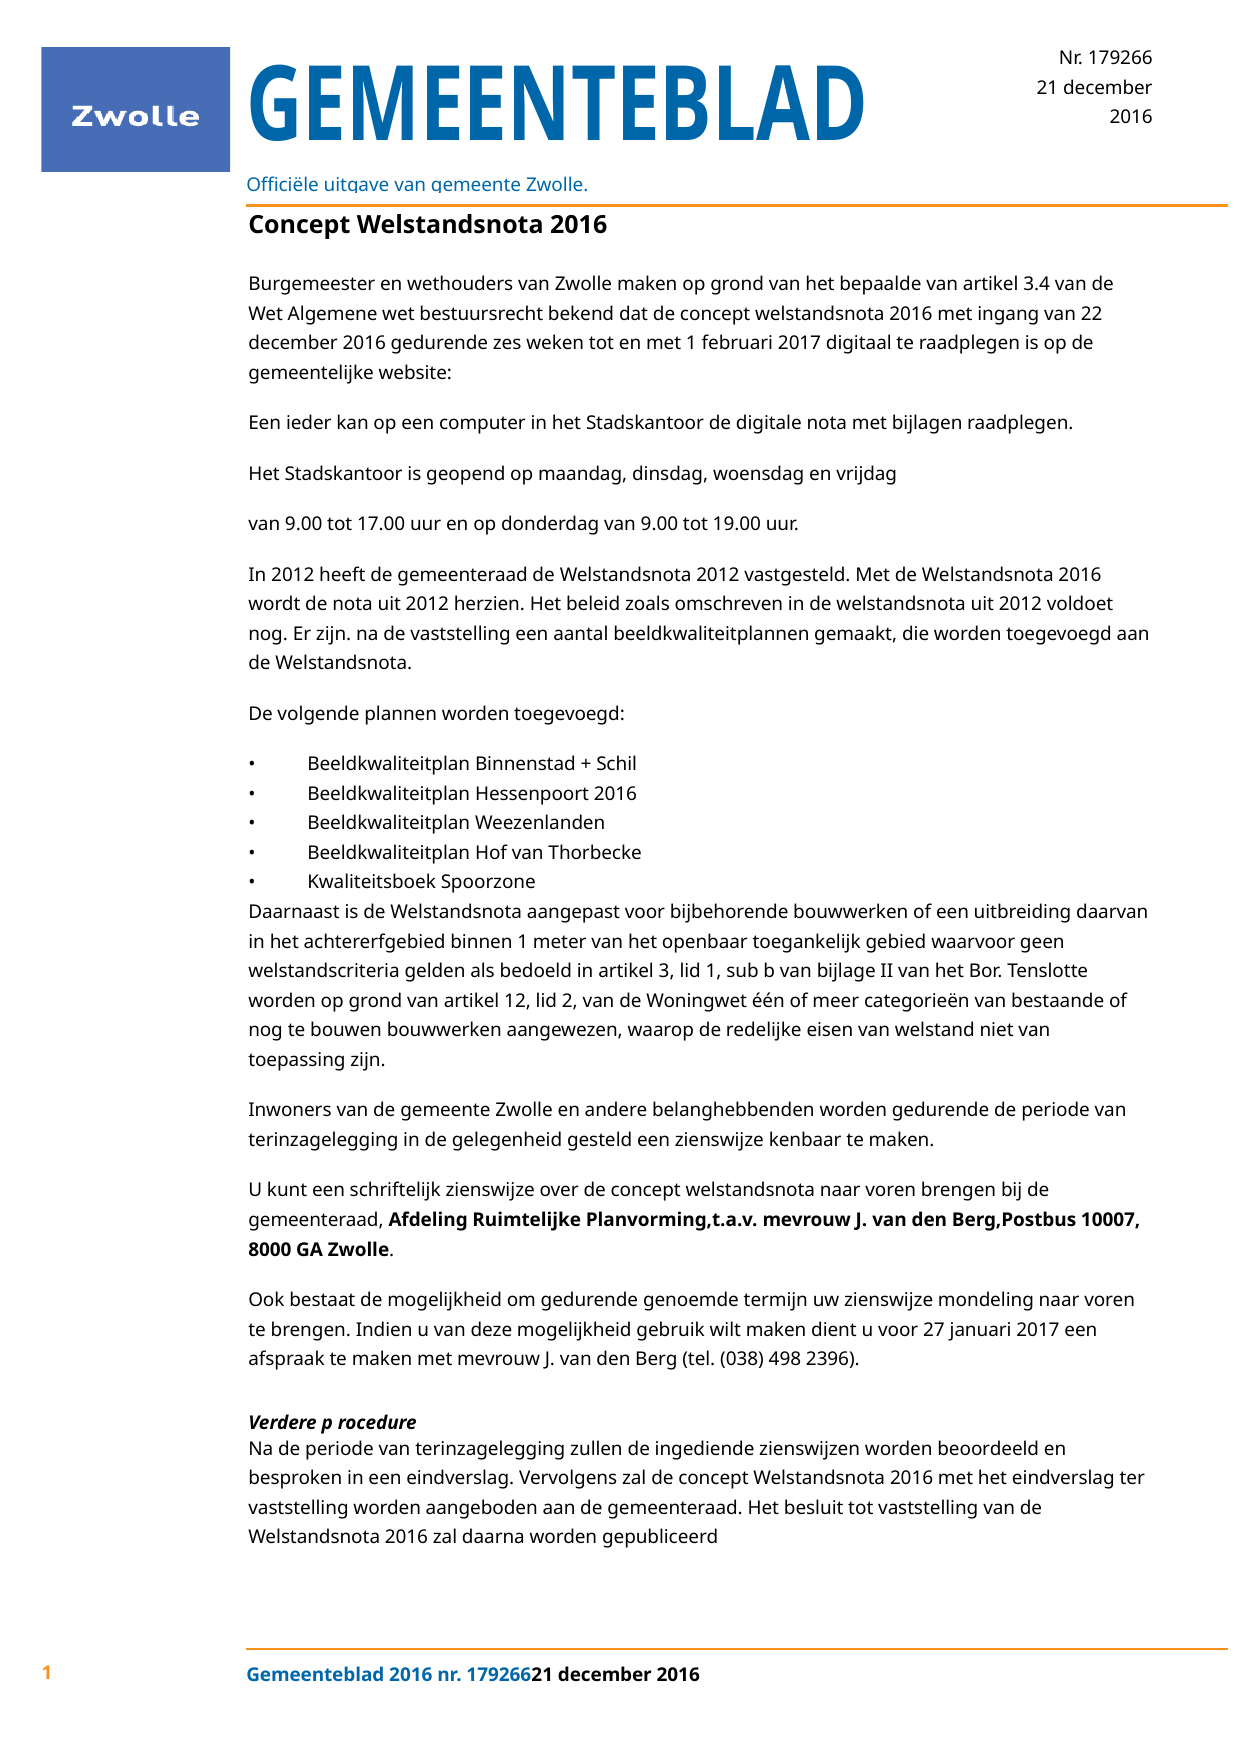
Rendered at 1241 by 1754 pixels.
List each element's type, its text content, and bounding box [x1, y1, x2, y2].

text Concept Welstandsnota 2016 [248, 207, 1152, 241]
text Burgemeester en wethouders van Zwolle maken op grond van het bepaalde van artikel 3.4 van de Wet Algemene wet bestuursrecht bekend dat de concept welstandsnota 2016 met ingang van 22 december 2016 gedurende zes weken tot en met 1 februari 2017 digitaal te raadplegen is op de gemeentelijke website: [248, 270, 1152, 385]
list Beeldkwaliteitplan Weezenlanden [248, 809, 1152, 835]
list Kwaliteitsboek Spoorzone [248, 869, 1152, 894]
text Ook bestaat de mogelijkheid om gedurende genoemde termijn uw zienswijze mondeling naar voren te brengen. Indien u van deze mogelijkheid gebruik wilt maken dient u voor 27 januari 2017 een afspraak te maken met mevrouw J. van den Berg (tel. (038) 498 2396). [248, 1286, 1152, 1371]
text Na de periode van terinzagelegging zullen de ingediende zienswijzen worden beoordeeld en besproken in een eindverslag. Vervolgens zal de concept Welstandsnota 2016 met het eindverslag ter vaststelling worden aangeboden aan de gemeenteraad. Het besluit tot vaststelling van de Welstandsnota 2016 zal daarna worden gepubliceerd [248, 1435, 1152, 1549]
text Een ieder kan op een computer in het Stadskantoor de digitale nota met bijlagen raadplegen. [248, 409, 1152, 435]
text Verdere p rocedure [248, 1409, 1152, 1435]
text Daarnaast is de Welstandsnota aangepast voor bijbehorende bouwwerken of een uitbreiding daarvan in het achtererfgebied binnen 1 meter van het openbaar toegankelijk gebied waarvoor geen welstandscriteria gelden als bedoeld in artikel 3, lid 1, sub b van bijlage II van het Bor. Tenslotte worden op grond van artikel 12, lid 2, van de Woningwet één of meer categorieën van bestaande of nog te bouwen bouwwerken aangewezen, waarop de redelijke eisen van welstand niet van toepassing zijn. [248, 898, 1152, 1072]
text van 9.00 tot 17.00 uur en op donderdag van 9.00 tot 19.00 uur. [248, 510, 1152, 536]
list Beeldkwaliteitplan Binnenstad + Schil [248, 750, 1152, 776]
text De volgende plannen worden toegevoegd: [248, 700, 1152, 726]
text U kunt een schriftelijk zienswijze over de concept welstandsnota naar voren brengen bij de gemeenteraad, Afdeling Ruimtelijke Planvorming,t.a.v. mevrouw J. van den Berg,Postbus 10007, 8000 GA Zwolle. [248, 1177, 1152, 1261]
text Het Stadskantoor is geopend op maandag, dinsdag, woensdag en vrijdag [248, 460, 1152, 486]
list Beeldkwaliteitplan Hessenpoort 2016 [248, 780, 1152, 806]
text In 2012 heeft de gemeenteraad de Welstandsnota 2012 vastgesteld. Met de Welstandsnota 2016 wordt de nota uit 2012 herzien. Het beleid zoals omschreven in de welstandsnota uit 2012 voldoet nog. Er zijn. na de vaststelling een aantal beeldkwaliteitplannen gemaakt, die worden toegevoegd aan de Welstandsnota. [248, 561, 1152, 675]
picture [41, 47, 231, 172]
text Inwoners van de gemeente Zwolle en andere belanghebbenden worden gedurende de periode van terinzagelegging in de gelegenheid gesteld een zienswijze kenbaar te maken. [248, 1097, 1152, 1152]
list Beeldkwaliteitplan Hof van Thorbecke [248, 839, 1152, 865]
